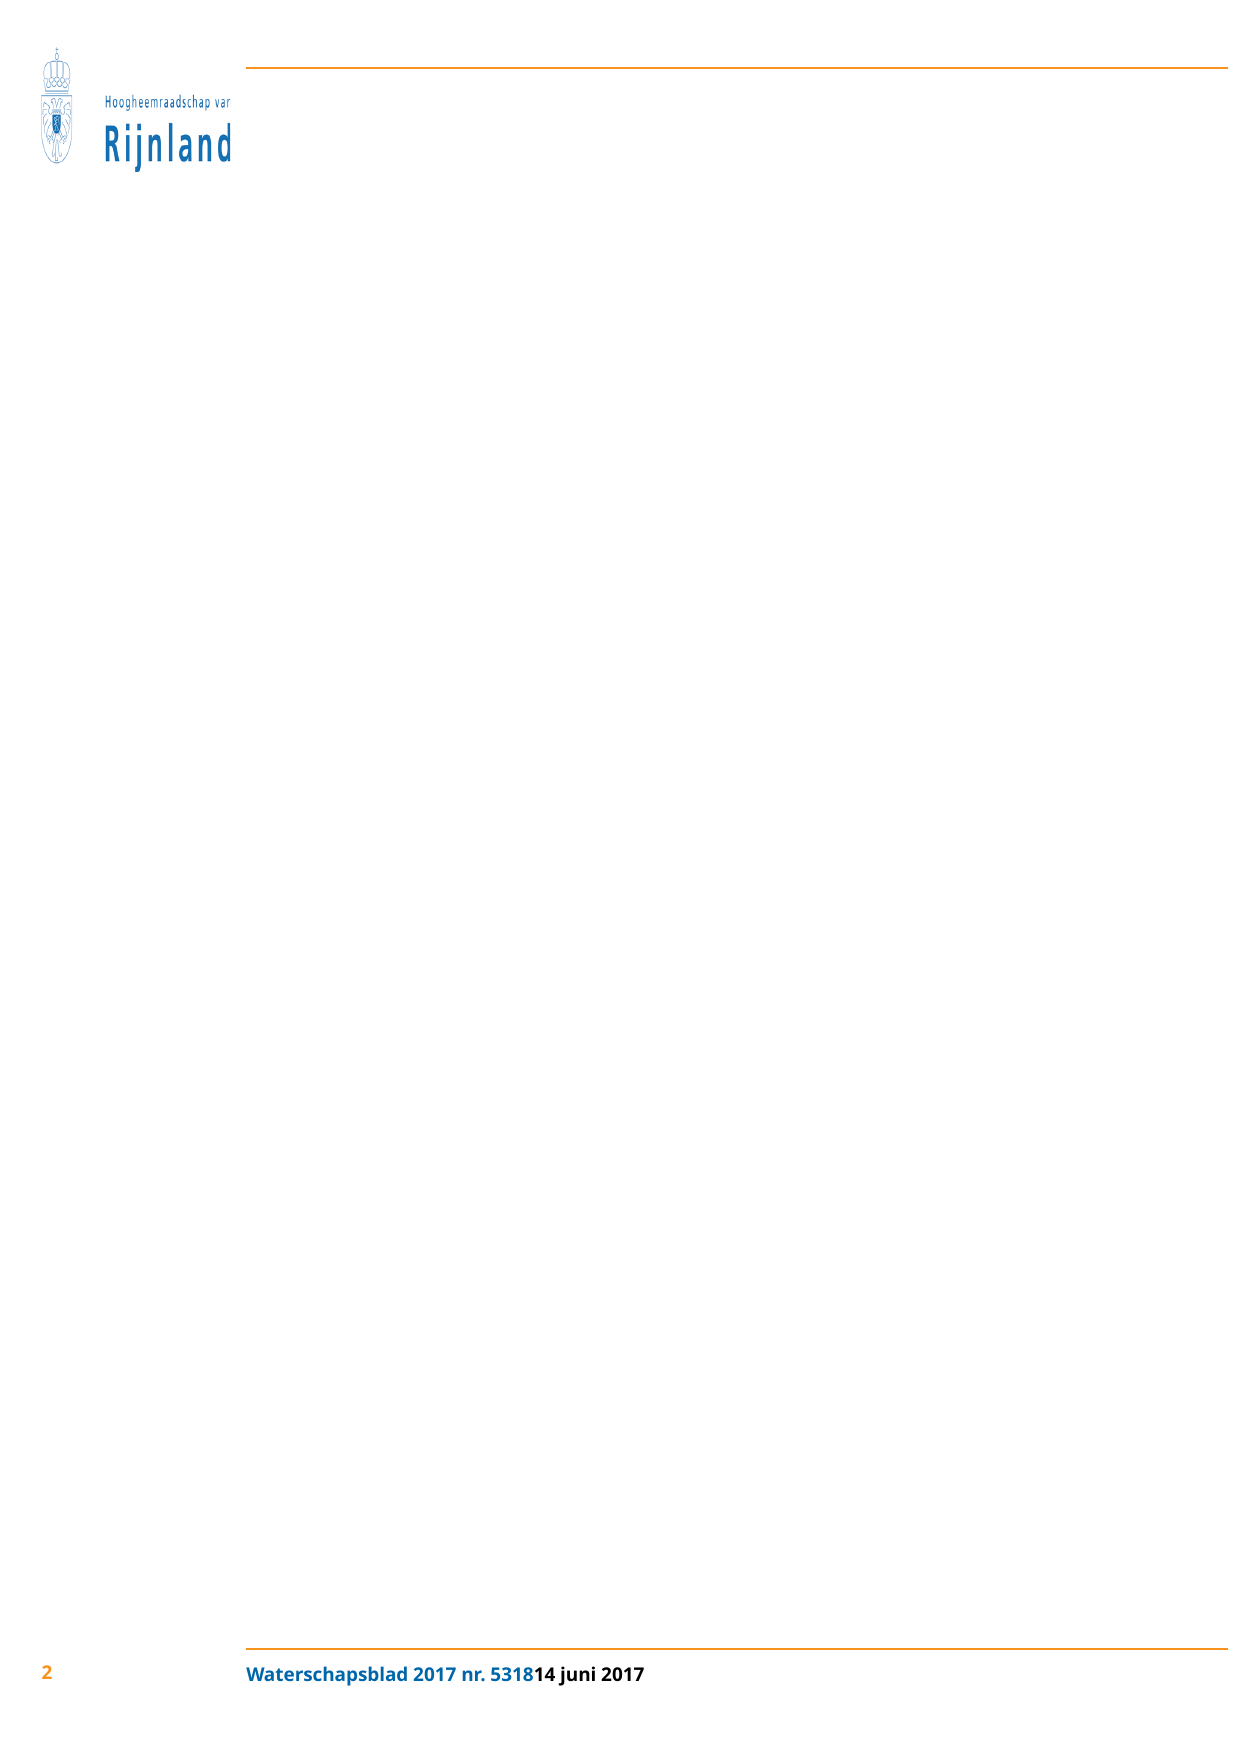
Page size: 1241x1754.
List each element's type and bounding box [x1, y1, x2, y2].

picture [41, 47, 231, 172]
